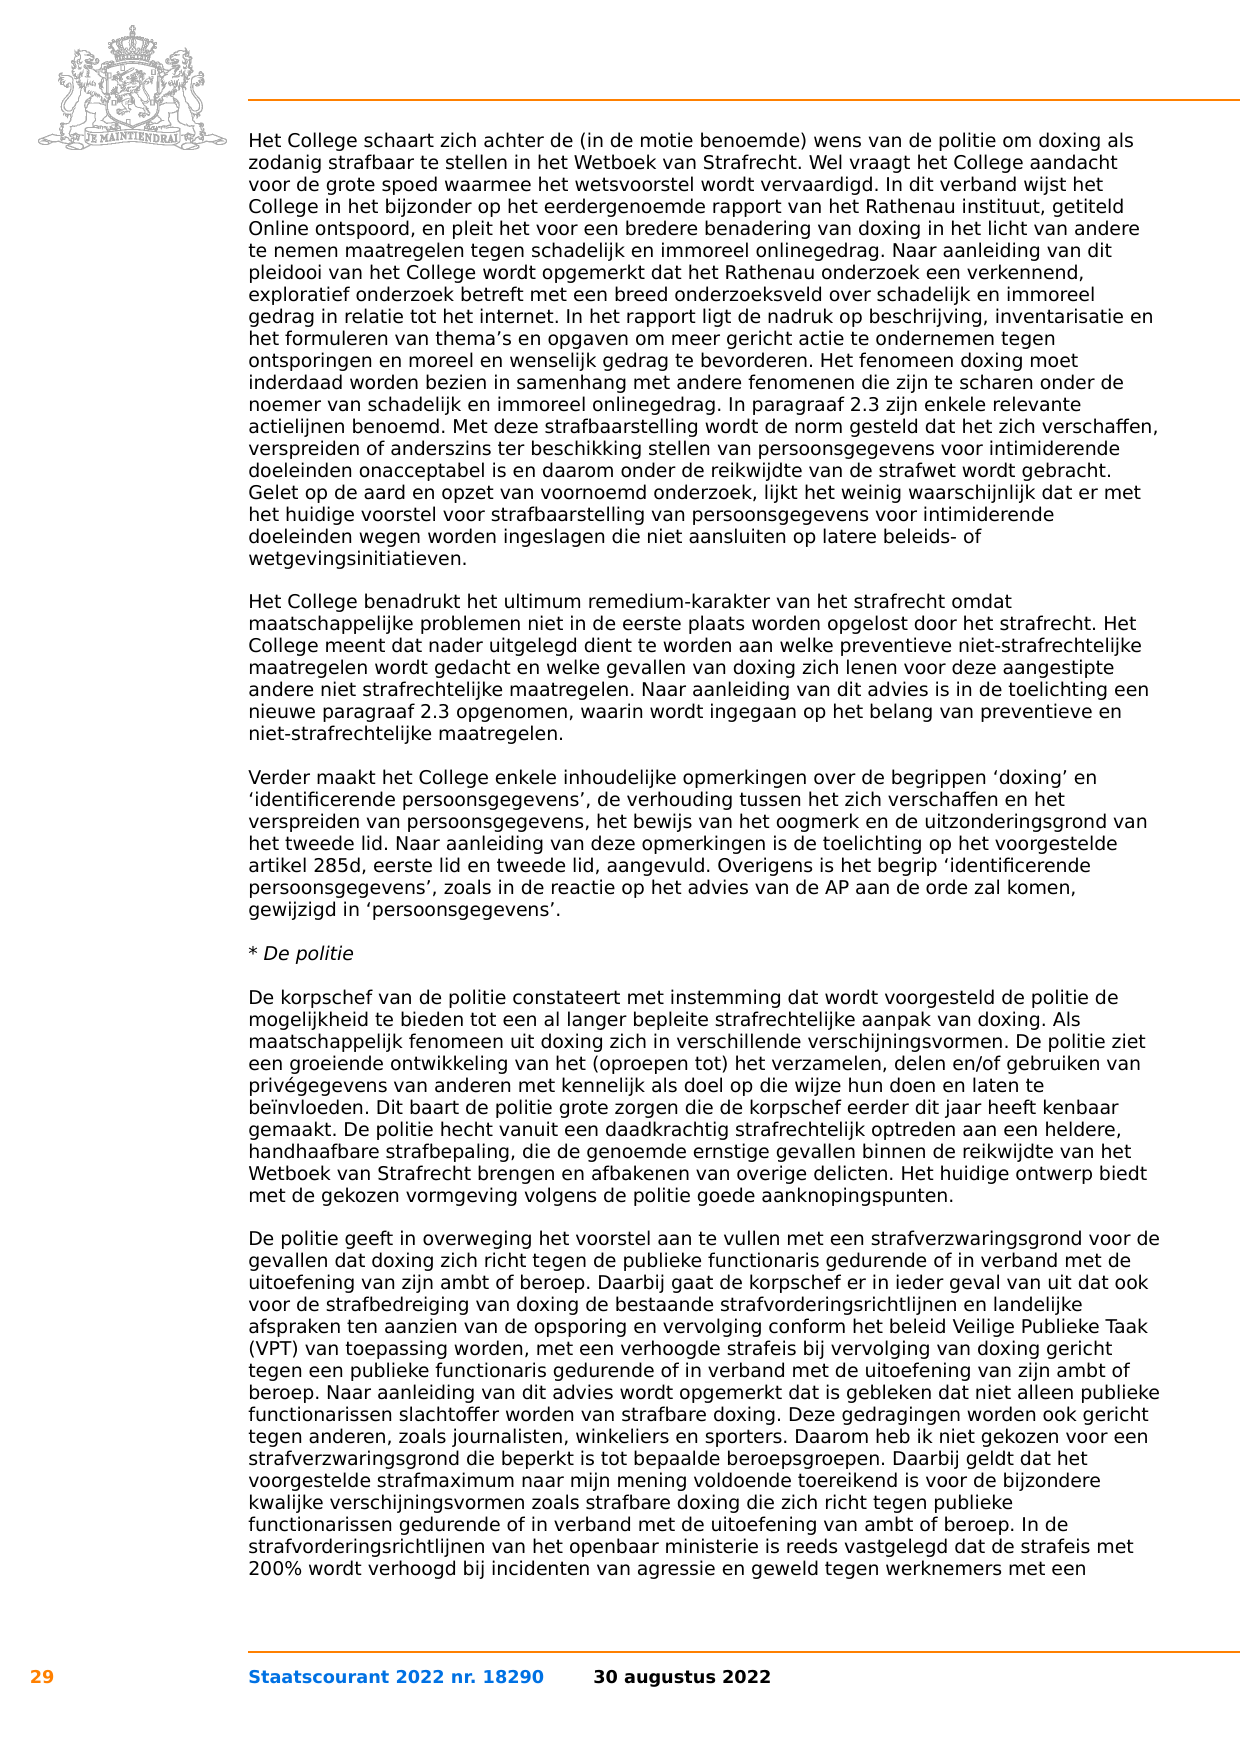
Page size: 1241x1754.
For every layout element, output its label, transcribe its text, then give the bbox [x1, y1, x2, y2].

text De politie geeft in overweging het voorstel aan te vullen met een strafverzwaringsgrond voor de gevallen dat doxing zich richt tegen de publieke functionaris gedurende of in verband met de uitoefening van zijn ambt of beroep. Daarbij gaat de korpschef er in ieder geval van uit dat ook voor de strafbedreiging van doxing de bestaande strafvorderingsrichtlijnen en landelijke afspraken ten aanzien van de opsporing en vervolging conform het beleid Veilige Publieke Taak (VPT) van toepassing worden, met een verhoogde strafeis bij vervolging van doxing gericht tegen een publieke functionaris gedurende of in verband met de uitoefening van zijn ambt of beroep. Naar aanleiding van dit advies wordt opgemerkt dat is gebleken dat niet alleen publieke functionarissen slachtoffer worden van strafbare doxing. Deze gedragingen worden ook gericht tegen anderen, zoals journalisten, winkeliers en sporters. Daarom heb ik niet gekozen voor een strafverzwaringsgrond die beperkt is tot bepaalde beroepsgroepen. Daarbij geldt dat het voorgestelde strafmaximum naar mijn mening voldoende toereikend is voor de bijzondere kwalijke verschijningsvormen zoals strafbare doxing die zich richt tegen publieke functionarissen gedurende of in verband met de uitoefening van ambt of beroep. In de strafvorderingsrichtlijnen van het openbaar ministerie is reeds vastgelegd dat de strafeis met 200% wordt verhoogd bij incidenten van agressie en geweld tegen werknemers met een [248, 1228, 1163, 1580]
text Verder maakt het College enkele inhoudelijke opmerkingen over de begrippen ‘doxing’ en ‘identificerende persoonsgegevens’, de verhouding tussen het zich verschaffen en het verspreiden van persoonsgegevens, het bewijs van het oogmerk en de uitzonderingsgrond van het tweede lid. Naar aanleiding van deze opmerkingen is de toelichting op het voorgestelde artikel 285d, eerste lid en tweede lid, aangevuld. Overigens is het begrip ‘identificerende persoonsgegevens’, zoals in de reactie op het advies van de AP aan de orde zal komen, gewijzigd in ‘persoonsgegevens’. [248, 767, 1163, 921]
text Het College benadrukt het ultimum remedium-karakter van het strafrecht omdat maatschappelijke problemen niet in de eerste plaats worden opgelost door het strafrecht. Het College meent dat nader uitgelegd dient te worden aan welke preventieve niet-strafrechtelijke maatregelen wordt gedacht en welke gevallen van doxing zich lenen voor deze aangestipte andere niet strafrechtelijke maatregelen. Naar aanleiding van dit advies is in de toelichting een nieuwe paragraaf 2.3 opgenomen, waarin wordt ingegaan op het belang van preventieve en niet-strafrechtelijke maatregelen. [248, 591, 1163, 745]
text De korpschef van de politie constateert met instemming dat wordt voorgesteld de politie de mogelijkheid te bieden tot een al langer bepleite strafrechtelijke aanpak van doxing. Als maatschappelijk fenomeen uit doxing zich in verschillende verschijningsvormen. De politie ziet een groeiende ontwikkeling van het (oproepen tot) het verzamelen, delen en/of gebruiken van privégegevens van anderen met kennelijk als doel op die wijze hun doen en laten te beïnvloeden. Dit baart de politie grote zorgen die de korpschef eerder dit jaar heeft kenbaar gemaakt. De politie hecht vanuit een daadkrachtig strafrechtelijk optreden aan een heldere, handhaafbare strafbepaling, die de genoemde ernstige gevallen binnen de reikwijdte van het Wetboek van Strafrecht brengen en afbakenen van overige delicten. Het huidige ontwerp biedt met de gekozen vormgeving volgens de politie goede aanknopingspunten. [248, 987, 1163, 1206]
picture [38, 25, 227, 150]
text Het College schaart zich achter de (in de motie benoemde) wens van de politie om doxing als zodanig strafbaar te stellen in het Wetboek van Strafrecht. Wel vraagt het College aandacht voor de grote spoed waarmee het wetsvoorstel wordt vervaardigd. In dit verband wijst het College in het bijzonder op het eerdergenoemde rapport van het Rathenau instituut, getiteld Online ontspoord, en pleit het voor een bredere benadering van doxing in het licht van andere te nemen maatregelen tegen schadelijk en immoreel onlinegedrag. Naar aanleiding van dit pleidooi van het College wordt opgemerkt dat het Rathenau onderzoek een verkennend, exploratief onderzoek betreft met een breed onderzoeksveld over schadelijk en immoreel gedrag in relatie tot het internet. In het rapport ligt de nadruk op beschrijving, inventarisatie en het formuleren van thema’s en opgaven om meer gericht actie te ondernemen tegen ontsporingen en moreel en wenselijk gedrag te bevorderen. Het fenomeen doxing moet inderdaad worden bezien in samenhang met andere fenomenen die zijn te scharen onder de noemer van schadelijk en immoreel onlinegedrag. In paragraaf 2.3 zijn enkele relevante actielijnen benoemd. Met deze strafbaarstelling wordt de norm gesteld dat het zich verschaffen, verspreiden of anderszins ter beschikking stellen van persoonsgegevens voor intimiderende doeleinden onacceptabel is en daarom onder de reikwijdte van de strafwet wordt gebracht. Gelet op de aard en opzet van voornoemd onderzoek, lijkt het weinig waarschijnlijk dat er met het huidige voorstel voor strafbaarstelling van persoonsgegevens voor intimiderende doeleinden wegen worden ingeslagen die niet aansluiten op latere beleids- of wetgevingsinitiatieven. [248, 130, 1163, 569]
text * De politie [248, 943, 1163, 965]
